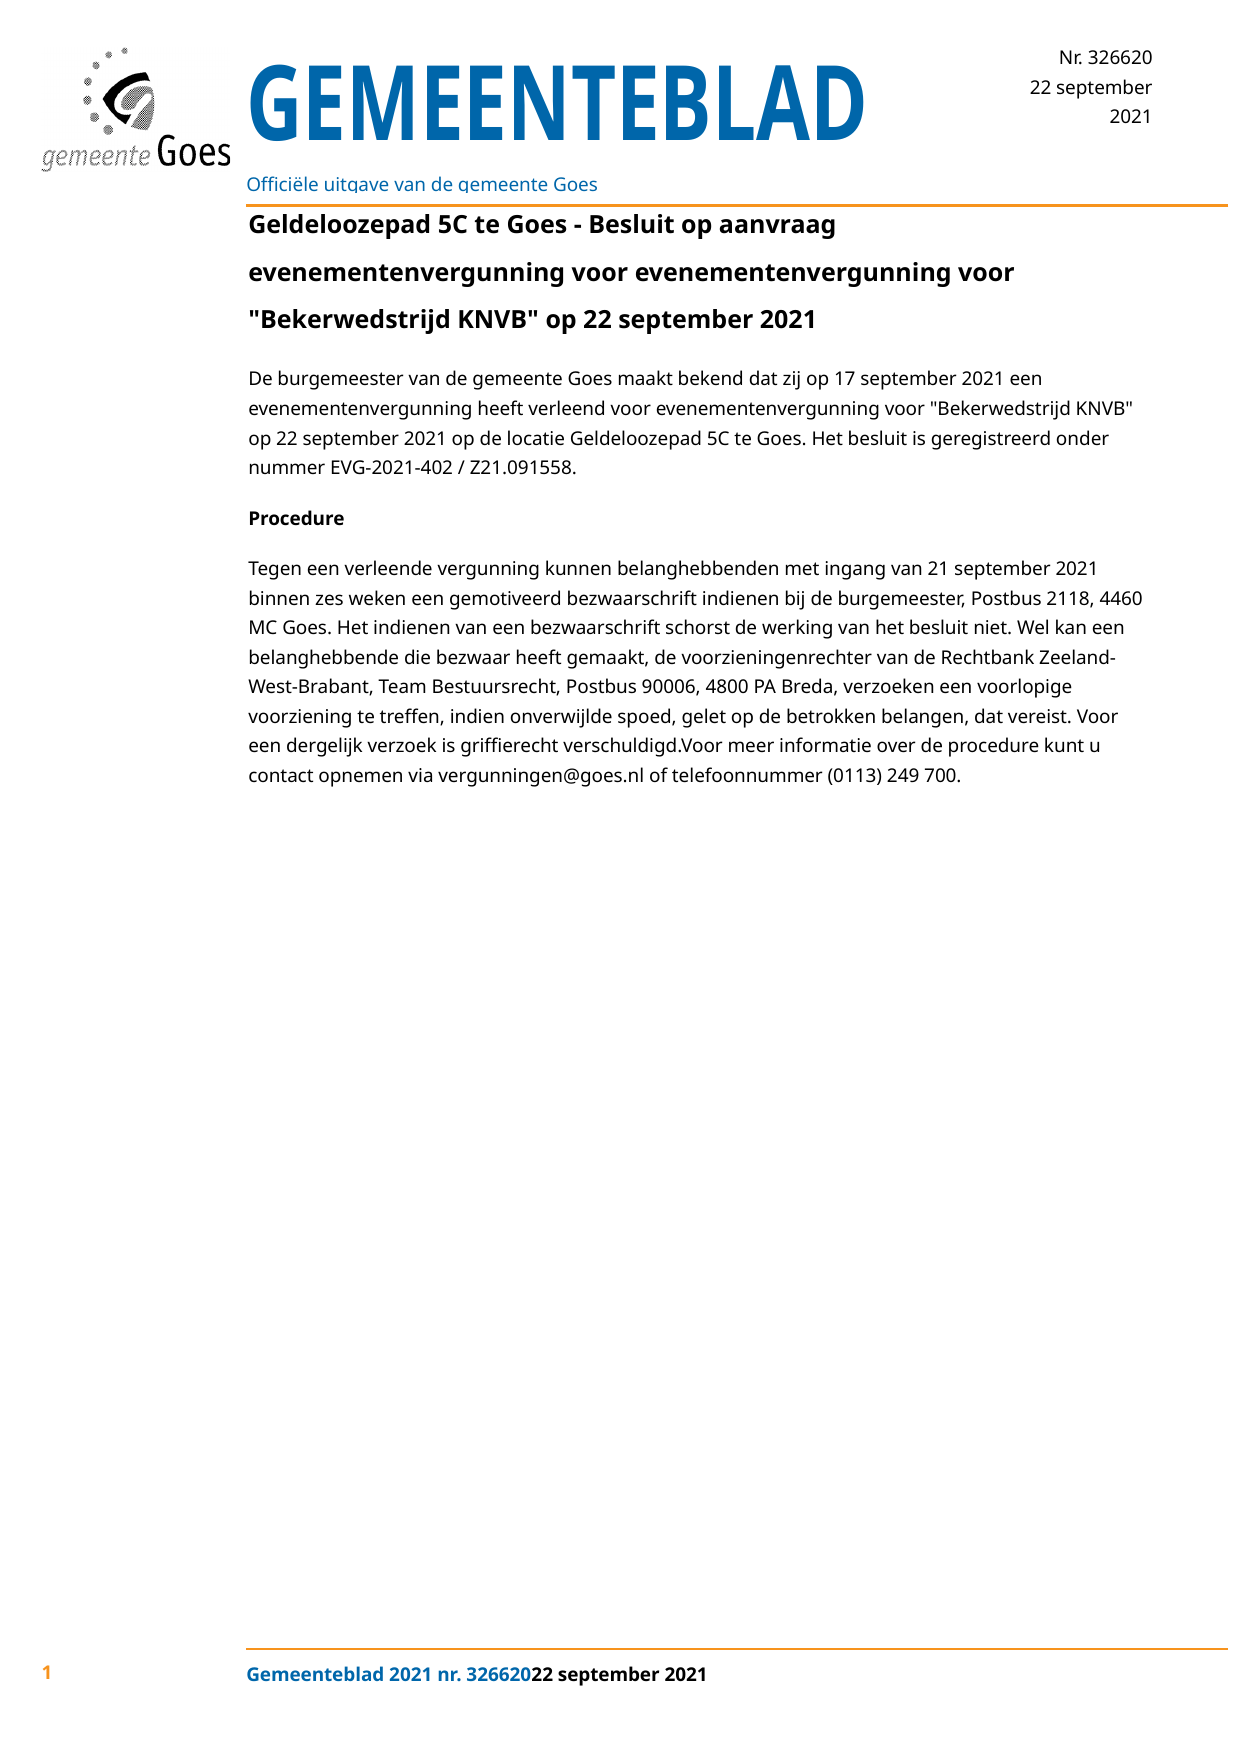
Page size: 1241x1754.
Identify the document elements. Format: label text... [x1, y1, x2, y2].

text De burgemeester van de gemeente Goes maakt bekend dat zij op 17 september 2021 een evenementenvergunning heeft verleend voor evenementenvergunning voor "Bekerwedstrijd KNVB" op 22 september 2021 op de locatie Geldeloozepad 5C te Goes. Het besluit is geregistreerd onder nummer EVG-2021-402 / Z21.091558. [248, 366, 1152, 480]
text Geldeloozepad 5C te Goes - Besluit op aanvraag evenementenvergunning voor evenementenvergunning voor "Bekerwedstrijd KNVB" op 22 september 2021 [248, 207, 1152, 336]
text Tegen een verleende vergunning kunnen belanghebbenden met ingang van 21 september 2021 binnen zes weken een gemotiveerd bezwaarschrift indienen bij de burgemeester, Postbus 2118, 4460 MC Goes. Het indienen van een bezwaarschrift schorst de werking van het besluit niet. Wel kan een belanghebbende die bezwaar heeft gemaakt, de voorzieningenrechter van de Rechtbank Zeeland-West-Brabant, Team Bestuursrecht, Postbus 90006, 4800 PA Breda, verzoeken een voorlopige voorziening te treffen, indien onverwijlde spoed, gelet op de betrokken belangen, dat vereist. Voor een dergelijk verzoek is griffierecht verschuldigd.Voor meer informatie over de procedure kunt u contact opnemen via vergunningen@goes.nl of telefoonnummer (0113) 249 700. [248, 555, 1152, 788]
picture [41, 47, 231, 172]
text Procedure [248, 505, 1152, 530]
